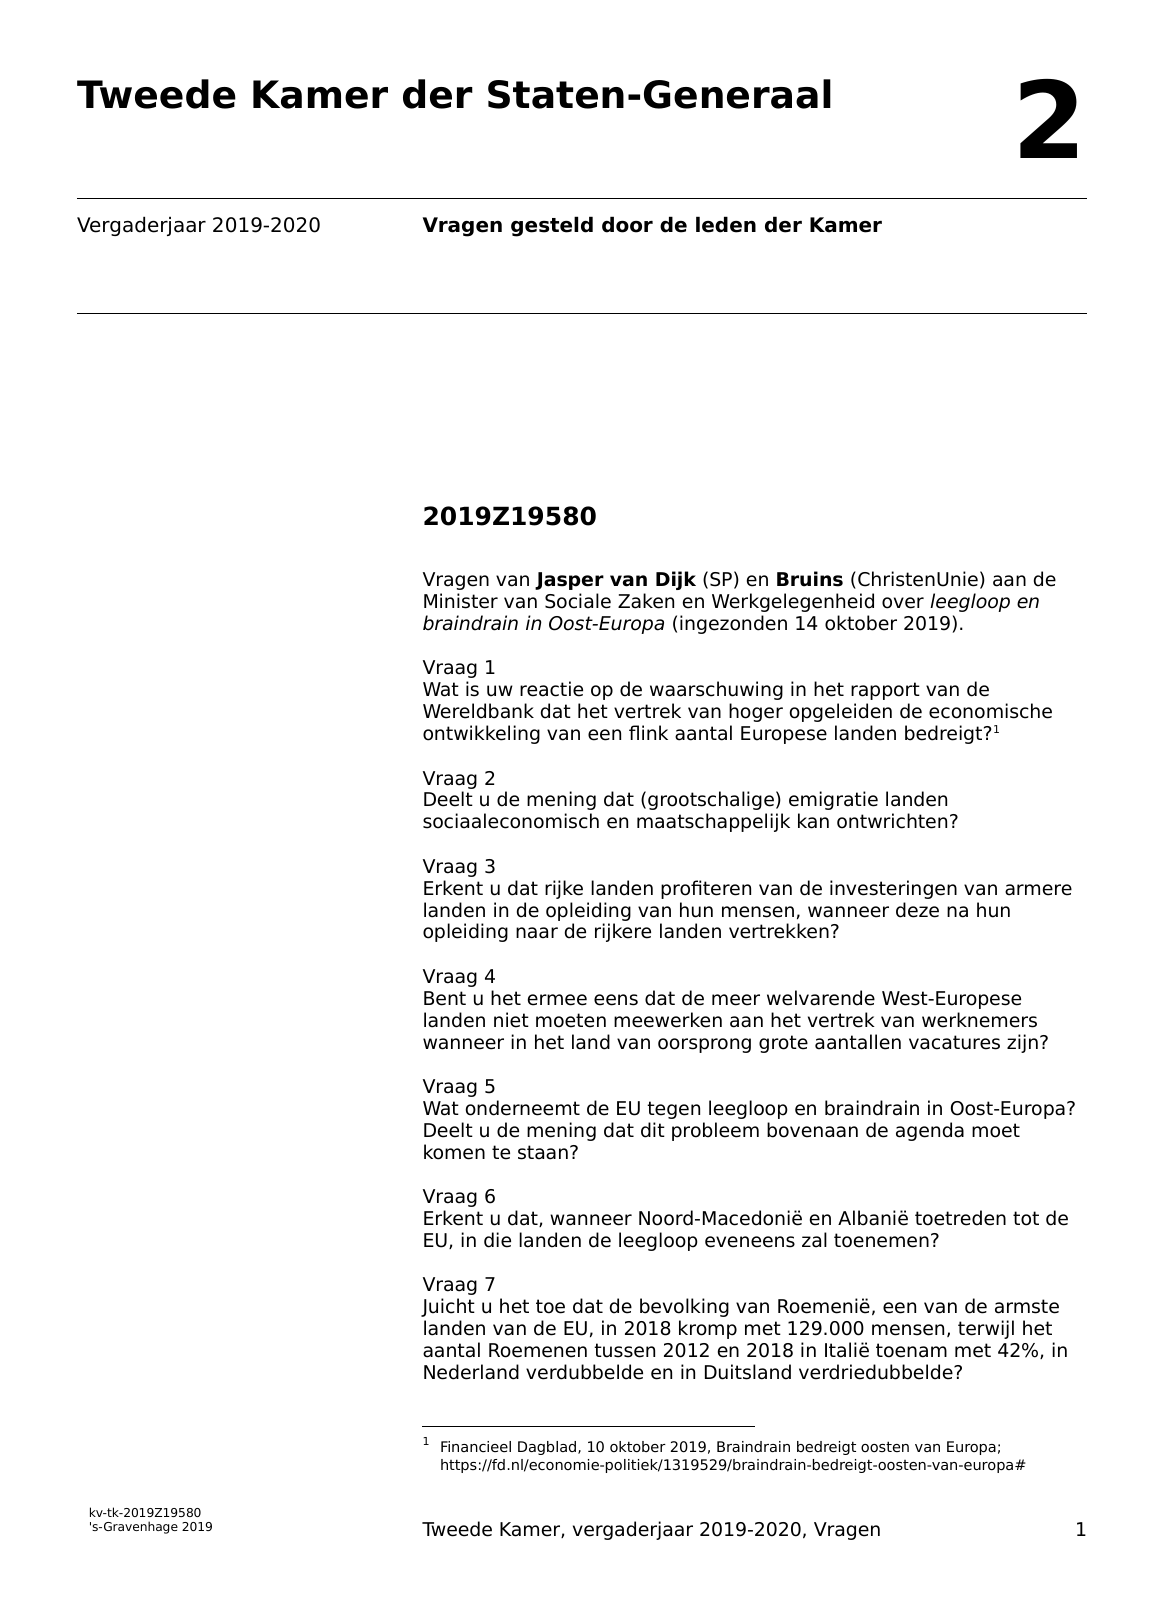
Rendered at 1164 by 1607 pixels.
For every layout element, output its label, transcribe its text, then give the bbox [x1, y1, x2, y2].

text Bent u het ermee eens dat de meer welvarende West-Europese landen niet moeten meewerken aan het vertrek van werknemers wanneer in het land van oorsprong grote aantallen vacatures zijn? [422, 988, 1087, 1053]
text Vragen van Jasper van Dijk (SP) en Bruins (ChristenUnie) aan de Minister van Sociale Zaken en Werkgelegenheid over leegloop en braindrain in Oost-Europa (ingezonden 14 oktober 2019). [422, 569, 1087, 635]
text Vraag 3 [422, 856, 1087, 877]
text Vraag 6 [422, 1186, 1087, 1208]
table_header 2 [886, 59, 1087, 198]
text kv-tk-2019Z19580 [88, 1506, 323, 1520]
table_cell Vragen gesteld door de leden der Kamer [422, 199, 1087, 313]
text Financieel Dagblad, 10 oktober 2019, Braindrain bedreigt oosten van Europa; https://fd.nl/economie-politiek/1319529/braindrain-bedreigt-oosten-van-europa# [422, 1435, 1087, 1474]
text Deelt u de mening dat (grootschalige) emigratie landen sociaaleconomisch en maatschappelijk kan ontwrichten? [422, 789, 1087, 833]
text Erkent u dat rijke landen profiteren van de investeringen van armere landen in de opleiding van hun mensen, wanneer deze na hun opleiding naar de rijkere landen vertrekken? [422, 877, 1087, 943]
text Erkent u dat, wanneer Noord-Macedonië en Albanië toetreden tot de EU, in die landen de leegloop eveneens zal toenemen? [422, 1208, 1087, 1252]
text Vraag 5 [422, 1076, 1087, 1098]
text Wat onderneemt de EU tegen leegloop en braindrain in Oost-Europa? Deelt u de mening dat dit probleem bovenaan de agenda moet komen te staan? [422, 1098, 1087, 1164]
table_cell Vergaderjaar 2019-2020 [77, 199, 422, 313]
text Vraag 2 [422, 767, 1087, 789]
text Vraag 4 [422, 966, 1087, 988]
text Juicht u het toe dat de bevolking van Roemenië, een van de armste landen van de EU, in 2018 kromp met 129.000 mensen, terwijl het aantal Roemenen tussen 2012 en 2018 in Italië toenam met 42%, in Nederland verdubbelde en in Duitsland verdriedubbelde? [422, 1296, 1087, 1384]
text Vraag 7 [422, 1274, 1087, 1296]
text 2019Z19580 [422, 502, 1087, 531]
text Vraag 1 [422, 657, 1087, 679]
text Wat is uw reactie op de waarschuwing in het rapport van de Wereldbank dat het vertrek van hoger opgeleiden de economische ontwikkeling van een flink aantal Europese landen bedreigt? [422, 679, 1087, 745]
table_header Tweede Kamer der Staten-Generaal [77, 59, 886, 198]
text 's-Gravenhage 2019 [88, 1520, 323, 1534]
